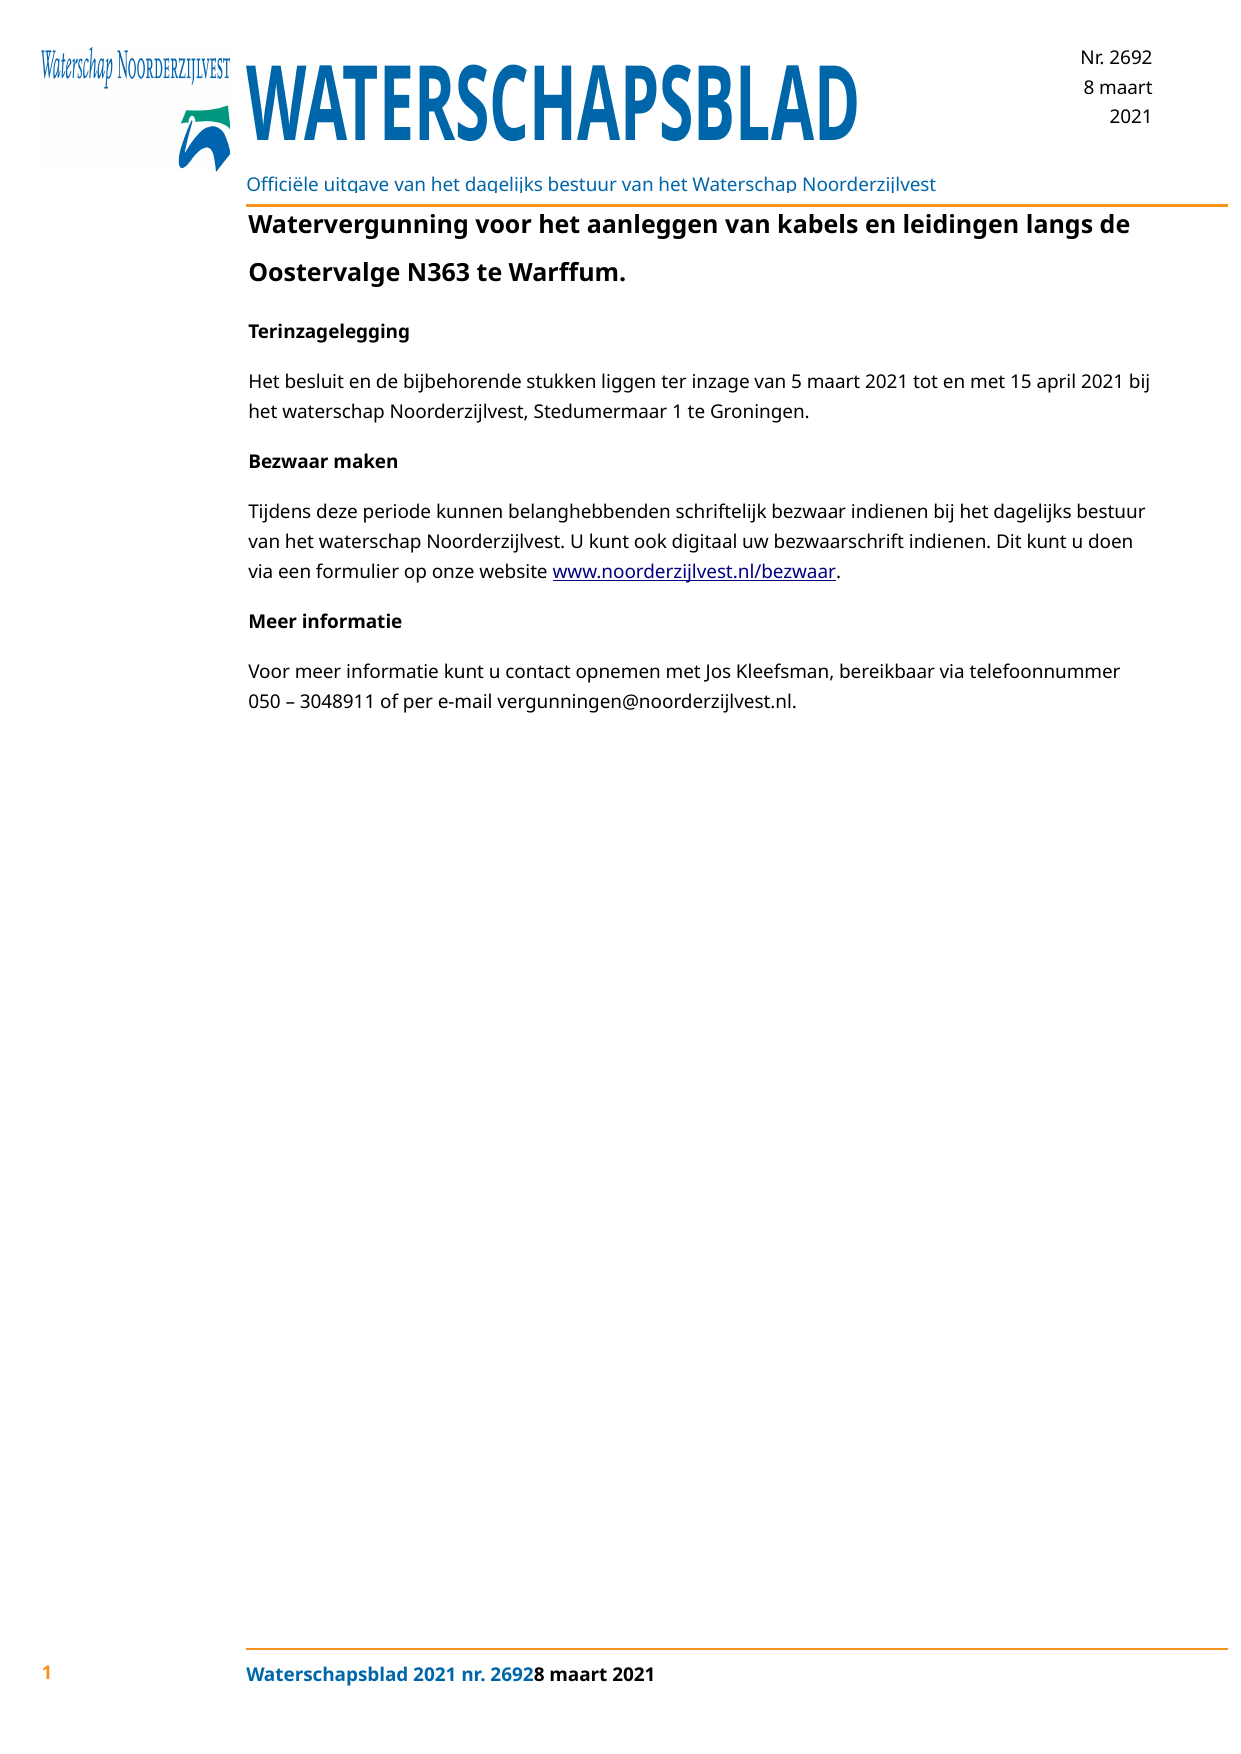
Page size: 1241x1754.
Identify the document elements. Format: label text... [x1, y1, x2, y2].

text Bezwaar maken [248, 448, 1152, 474]
text Meer informatie [248, 608, 1152, 634]
text Het besluit en de bijbehorende stukken liggen ter inzage van 5 maart 2021 tot en met 15 april 2021 bij het waterschap Noorderzijlvest, Stedumermaar 1 te Groningen. [248, 368, 1152, 424]
picture [41, 47, 231, 172]
text Terinzagelegging [248, 318, 1152, 344]
text Voor meer informatie kunt u contact opnemen met Jos Kleefsman, bereikbaar via telefoonnummer 050 – 3048911 of per e-mail vergunningen@noorderzijlvest.nl. [248, 659, 1152, 714]
text Tijdens deze periode kunnen belanghebbenden schriftelijk bezwaar indienen bij het dagelijks bestuur van het waterschap Noorderzijlvest. U kunt ook digitaal uw bezwaarschrift indienen. Dit kunt u doen via een formulier op onze website www.noorderzijlvest.nl/bezwaar. [248, 499, 1152, 584]
text Watervergunning voor het aanleggen van kabels en leidingen langs de Oostervalge N363 te Warffum. [248, 207, 1152, 288]
